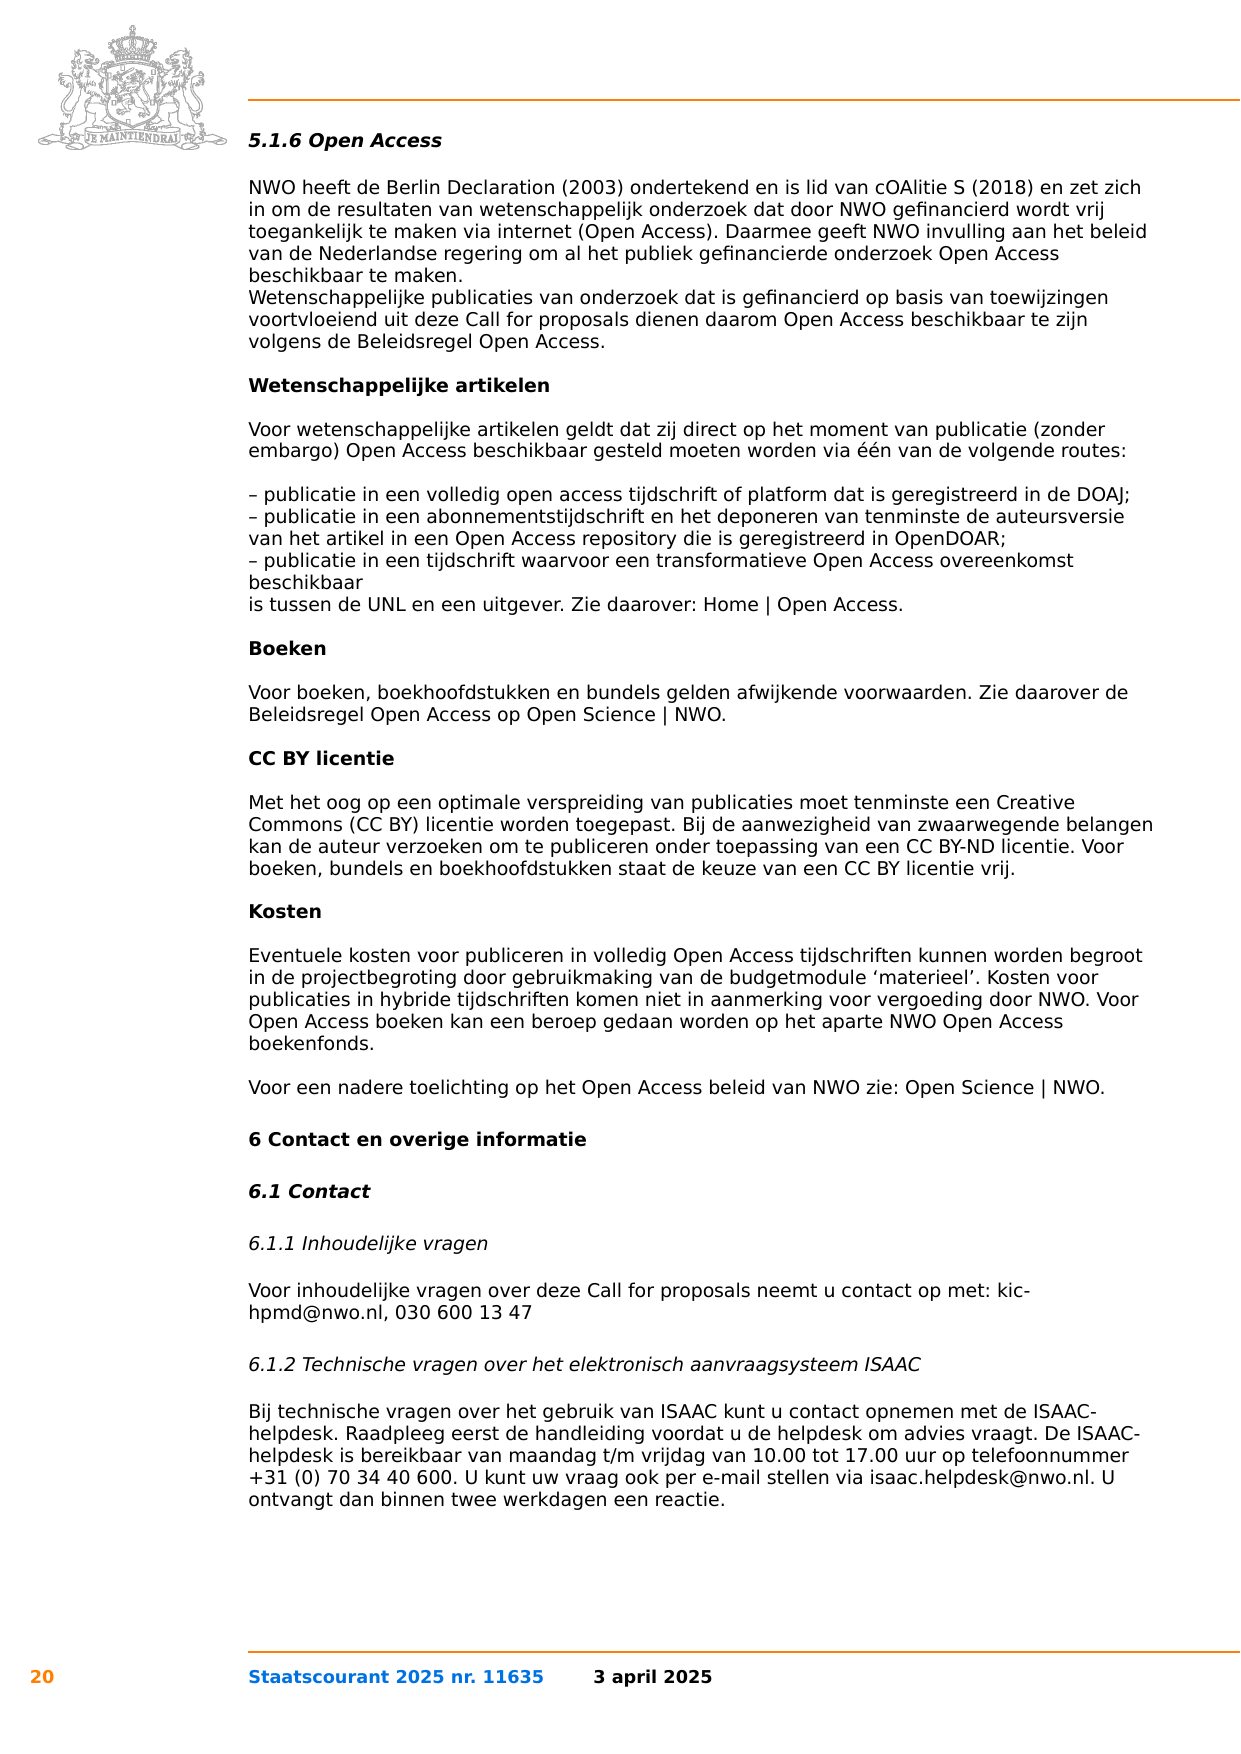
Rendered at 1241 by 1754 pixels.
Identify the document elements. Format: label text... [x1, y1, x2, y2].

text is tussen de UNL en een uitgever. Zie daarover: Home | Open Access. [248, 594, 1163, 616]
text Bij technische vragen over het gebruik van ISAAC kunt u contact opnemen met de ISAAC-helpdesk. Raadpleeg eerst de handleiding voordat u de helpdesk om advies vraagt. De ISAAC-helpdesk is bereikbaar van maandag t/m vrijdag van 10.00 tot 17.00 uur op telefoonnummer +31 (0) 70 34 40 600. U kunt uw vraag ook per e-mail stellen via isaac.helpdesk@nwo.nl. U ontvangt dan binnen twee werkdagen een reactie. [248, 1401, 1163, 1511]
subtitle Kosten [248, 901, 1163, 923]
text – publicatie in een volledig open access tijdschrift of platform dat is geregistreerd in de DOAJ; [248, 484, 1163, 506]
text – publicatie in een abonnementstijdschrift en het deponeren van tenminste de auteursversie van het artikel in een Open Access repository die is geregistreerd in OpenDOAR; [248, 506, 1163, 550]
picture [38, 25, 227, 150]
text Met het oog op een optimale verspreiding van publicaties moet tenminste een Creative Commons (CC BY) licentie worden toegepast. Bij de aanwezigheid van zwaarwegende belangen kan de auteur verzoeken om te publiceren onder toepassing van een CC BY-ND licentie. Voor boeken, bundels en boekhoofdstukken staat de keuze van een CC BY licentie vrij. [248, 792, 1163, 879]
text – publicatie in een tijdschrift waarvoor een transformatieve Open Access overeenkomst beschikbaar [248, 550, 1163, 594]
text Wetenschappelijke publicaties van onderzoek dat is gefinancierd op basis van toewijzingen voortvloeiend uit deze Call for proposals dienen daarom Open Access beschikbaar te zijn volgens de Beleidsregel Open Access. [248, 287, 1163, 353]
subtitle 6.1 Contact [248, 1181, 1163, 1203]
subtitle CC BY licentie [248, 748, 1163, 770]
subtitle 5.1.6 Open Access [248, 130, 1163, 152]
subtitle 6.1.2 Technische vragen over het elektronisch aanvraagsysteem ISAAC [248, 1354, 1163, 1376]
text Eventuele kosten voor publiceren in volledig Open Access tijdschriften kunnen worden begroot in de projectbegroting door gebruikmaking van de budgetmodule ‘materieel’. Kosten voor publicaties in hybride tijdschriften komen niet in aanmerking voor vergoeding door NWO. Voor Open Access boeken kan een beroep gedaan worden op het aparte NWO Open Access boekenfonds. [248, 945, 1163, 1055]
text Voor wetenschappelijke artikelen geldt dat zij direct op het moment van publicatie (zonder embargo) Open Access beschikbaar gesteld moeten worden via één van de volgende routes: [248, 418, 1163, 462]
text Voor inhoudelijke vragen over deze Call for proposals neemt u contact op met: kic-hpmd@nwo.nl, 030 600 13 47 [248, 1280, 1163, 1324]
subtitle Boeken [248, 638, 1163, 660]
subtitle Wetenschappelijke artikelen [248, 374, 1163, 397]
subtitle 6 Contact en overige informatie [248, 1129, 1163, 1151]
text NWO heeft de Berlin Declaration (2003) ondertekend en is lid van cOAlitie S (2018) en zet zich in om de resultaten van wetenschappelijk onderzoek dat door NWO gefinancierd wordt vrij toegankelijk te maken via internet (Open Access). Daarmee geeft NWO invulling aan het beleid van de Nederlandse regering om al het publiek gefinancierde onderzoek Open Access beschikbaar te maken. [248, 177, 1163, 287]
text Voor een nadere toelichting op het Open Access beleid van NWO zie: Open Science | NWO. [248, 1077, 1163, 1099]
subtitle 6.1.1 Inhoudelijke vragen [248, 1233, 1163, 1255]
text Voor boeken, boekhoofdstukken en bundels gelden afwijkende voorwaarden. Zie daarover de Beleidsregel Open Access op Open Science | NWO. [248, 682, 1163, 726]
